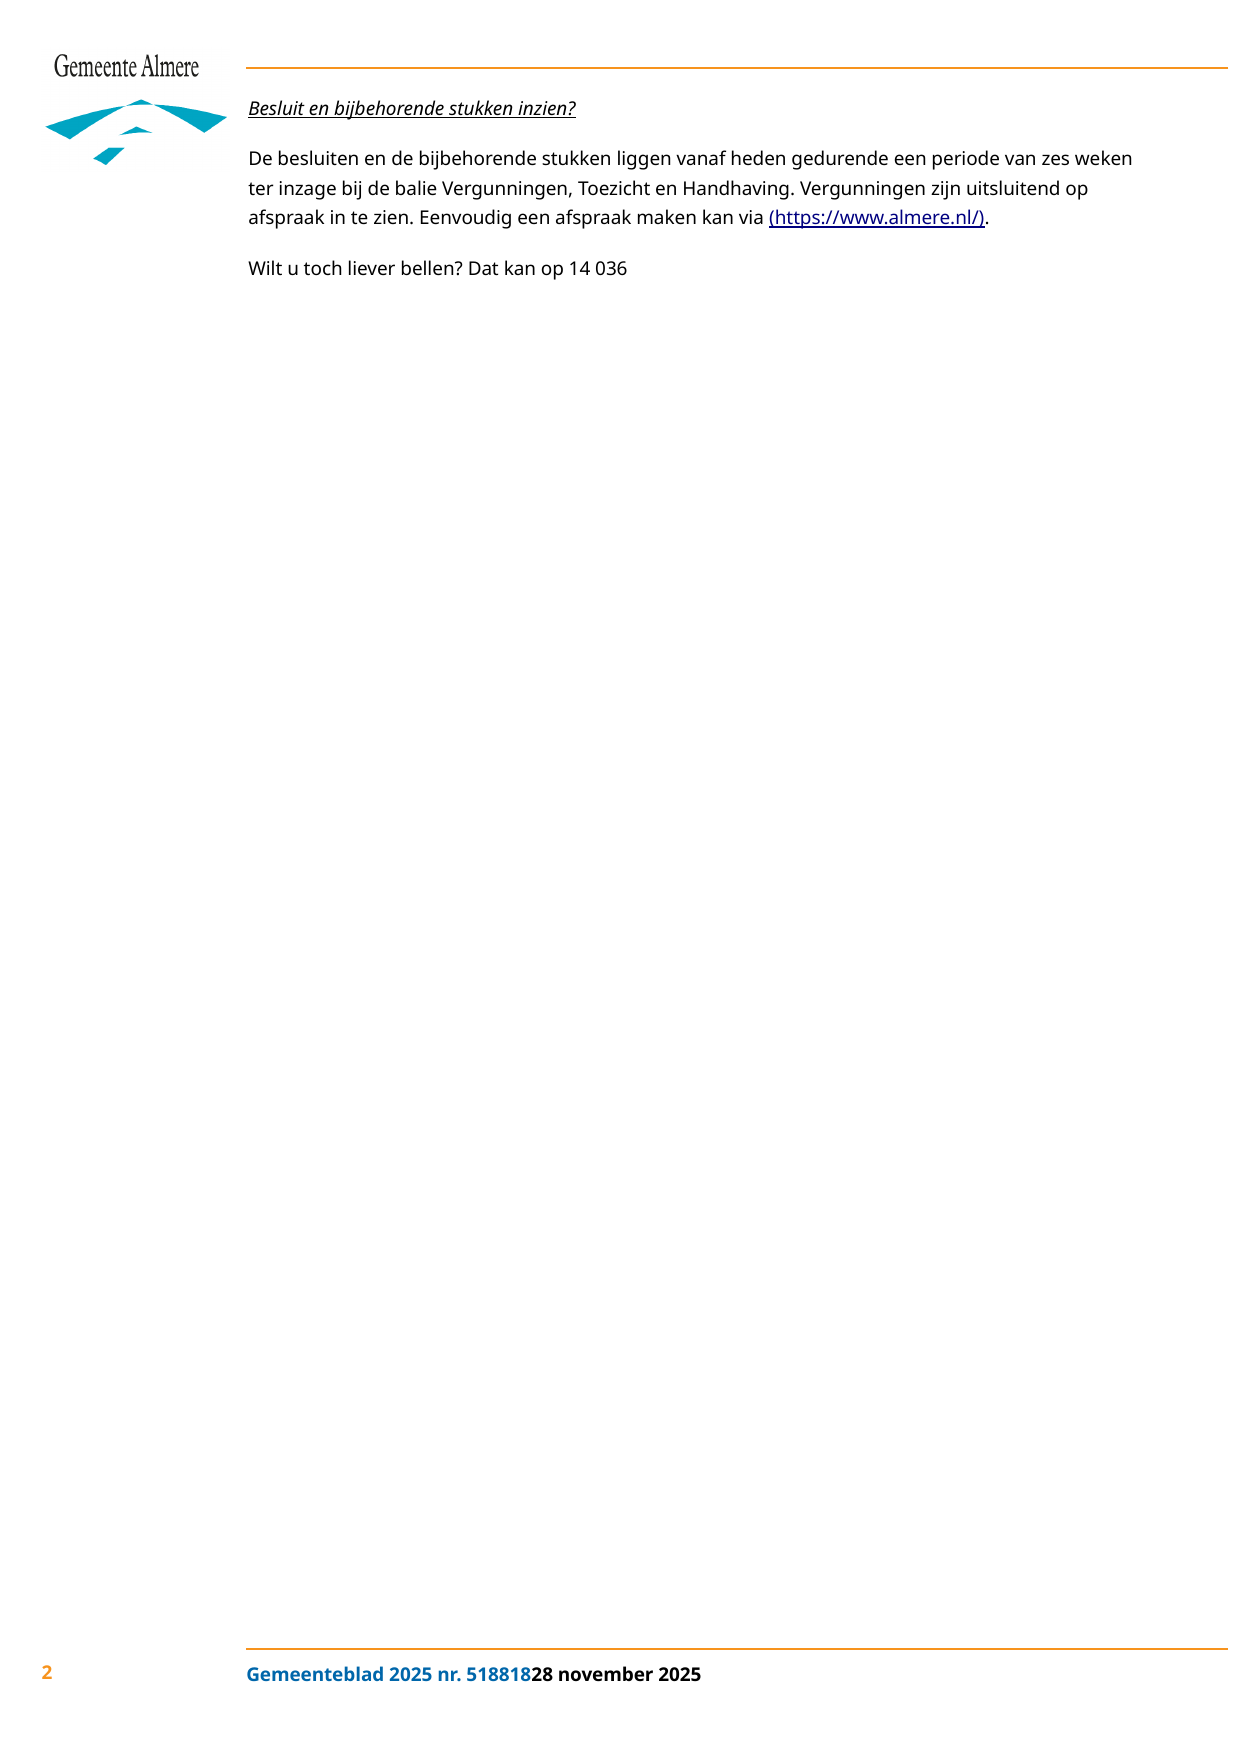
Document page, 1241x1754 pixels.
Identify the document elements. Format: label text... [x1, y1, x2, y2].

text De besluiten en de bijbehorende stukken liggen vanaf heden gedurende een periode van zes weken ter inzage bij de balie Vergunningen, Toezicht en Handhaving. Vergunningen zijn uitsluitend op afspraak in te zien. Eenvoudig een afspraak maken kan via (https://www.almere.nl/). [248, 145, 1152, 230]
picture [41, 47, 231, 172]
text Wilt u toch liever bellen? Dat kan op 14 036 [248, 255, 1152, 281]
text Besluit en bijbehorende stukken inzien? [248, 95, 1152, 121]
